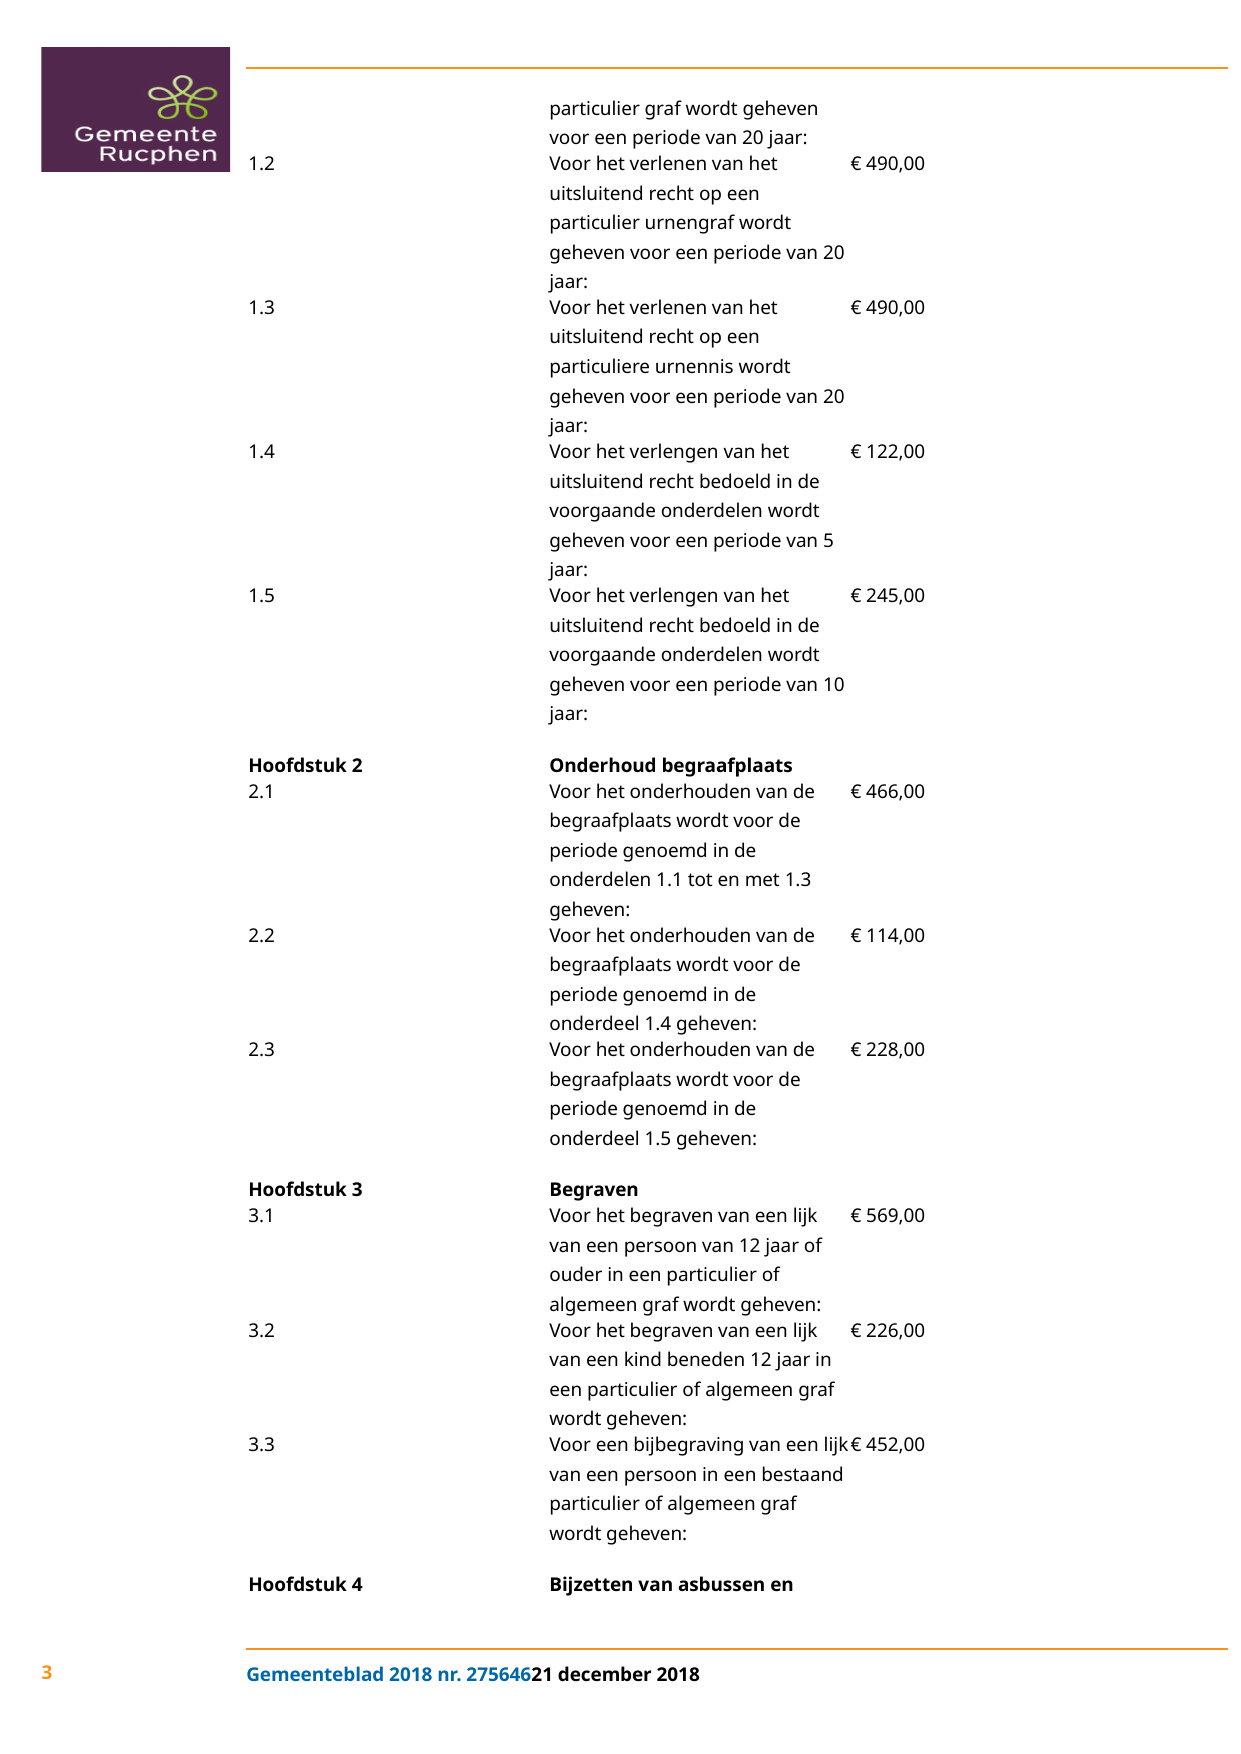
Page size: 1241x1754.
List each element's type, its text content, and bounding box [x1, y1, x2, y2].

table_cell Hoofdstuk 3 [248, 1177, 549, 1202]
table_cell particulier graf wordt geheven voor een periode van 20 jaar: [549, 95, 850, 150]
table_cell Voor het onderhouden van de begraafplaats wordt voor de periode genoemd in de onderdelen 1.1 tot en met 1.3 geheven: [549, 778, 850, 922]
table_cell Voor het verlengen van het uitsluitend recht bedoeld in de voorgaande onderdelen wordt geheven voor een periode van 5 jaar: [549, 438, 850, 582]
table_cell [549, 1546, 850, 1571]
table_cell 1.5 [248, 582, 549, 726]
picture [41, 47, 231, 172]
table_cell Onderhoud begraafplaats [549, 752, 850, 778]
table_cell € 490,00 [850, 150, 1152, 294]
table_cell 1.3 [248, 294, 549, 438]
table_cell € 452,00 [850, 1431, 1152, 1546]
table_cell Bijzetten van asbussen en [549, 1571, 850, 1597]
table_cell [850, 1151, 1152, 1177]
table_cell € 490,00 [850, 294, 1152, 438]
table_cell 2.3 [248, 1036, 549, 1151]
table_cell [850, 95, 1152, 150]
table_cell € 466,00 [850, 778, 1152, 922]
table_cell 1.2 [248, 150, 549, 294]
table_cell Voor het verlenen van het uitsluitend recht op een particuliere urnennis wordt geheven voor een periode van 20 jaar: [549, 294, 850, 438]
table_cell € 228,00 [850, 1036, 1152, 1151]
table_cell [549, 726, 850, 752]
table_cell [248, 1151, 549, 1177]
table_cell Hoofdstuk 4 [248, 1571, 549, 1597]
table_cell 3.2 [248, 1317, 549, 1431]
table_cell 2.2 [248, 922, 549, 1036]
table_cell 3.3 [248, 1431, 549, 1546]
table_cell Voor het onderhouden van de begraafplaats wordt voor de periode genoemd in de onderdeel 1.4 geheven: [549, 922, 850, 1036]
table_cell [248, 1546, 549, 1571]
table_cell [850, 1546, 1152, 1571]
table_cell Voor het onderhouden van de begraafplaats wordt voor de periode genoemd in de onderdeel 1.5 geheven: [549, 1036, 850, 1151]
table_cell 2.1 [248, 778, 549, 922]
table_cell € 226,00 [850, 1317, 1152, 1431]
table_cell 3.1 [248, 1202, 549, 1317]
table_cell € 245,00 [850, 582, 1152, 726]
table_cell [248, 726, 549, 752]
table_cell Hoofdstuk 2 [248, 752, 549, 778]
table_cell € 122,00 [850, 438, 1152, 582]
table_cell [248, 95, 549, 150]
table_cell Begraven [549, 1177, 850, 1202]
table_cell [850, 1177, 1152, 1202]
table_cell Voor het begraven van een lijk van een persoon van 12 jaar of ouder in een particulier of algemeen graf wordt geheven: [549, 1202, 850, 1317]
table_cell Voor een bijbegraving van een lijk van een persoon in een bestaand particulier of algemeen graf wordt geheven: [549, 1431, 850, 1546]
table_cell Voor het begraven van een lijk van een kind beneden 12 jaar in een particulier of algemeen graf wordt geheven: [549, 1317, 850, 1431]
table_cell [850, 726, 1152, 752]
table_cell Voor het verlengen van het uitsluitend recht bedoeld in de voorgaande onderdelen wordt geheven voor een periode van 10 jaar: [549, 582, 850, 726]
table_cell € 114,00 [850, 922, 1152, 1036]
table_cell Voor het verlenen van het uitsluitend recht op een particulier urnengraf wordt geheven voor een periode van 20 jaar: [549, 150, 850, 294]
table_cell [850, 1571, 1152, 1597]
table_cell [549, 1151, 850, 1177]
table_cell [850, 752, 1152, 778]
table_cell 1.4 [248, 438, 549, 582]
table_cell € 569,00 [850, 1202, 1152, 1317]
